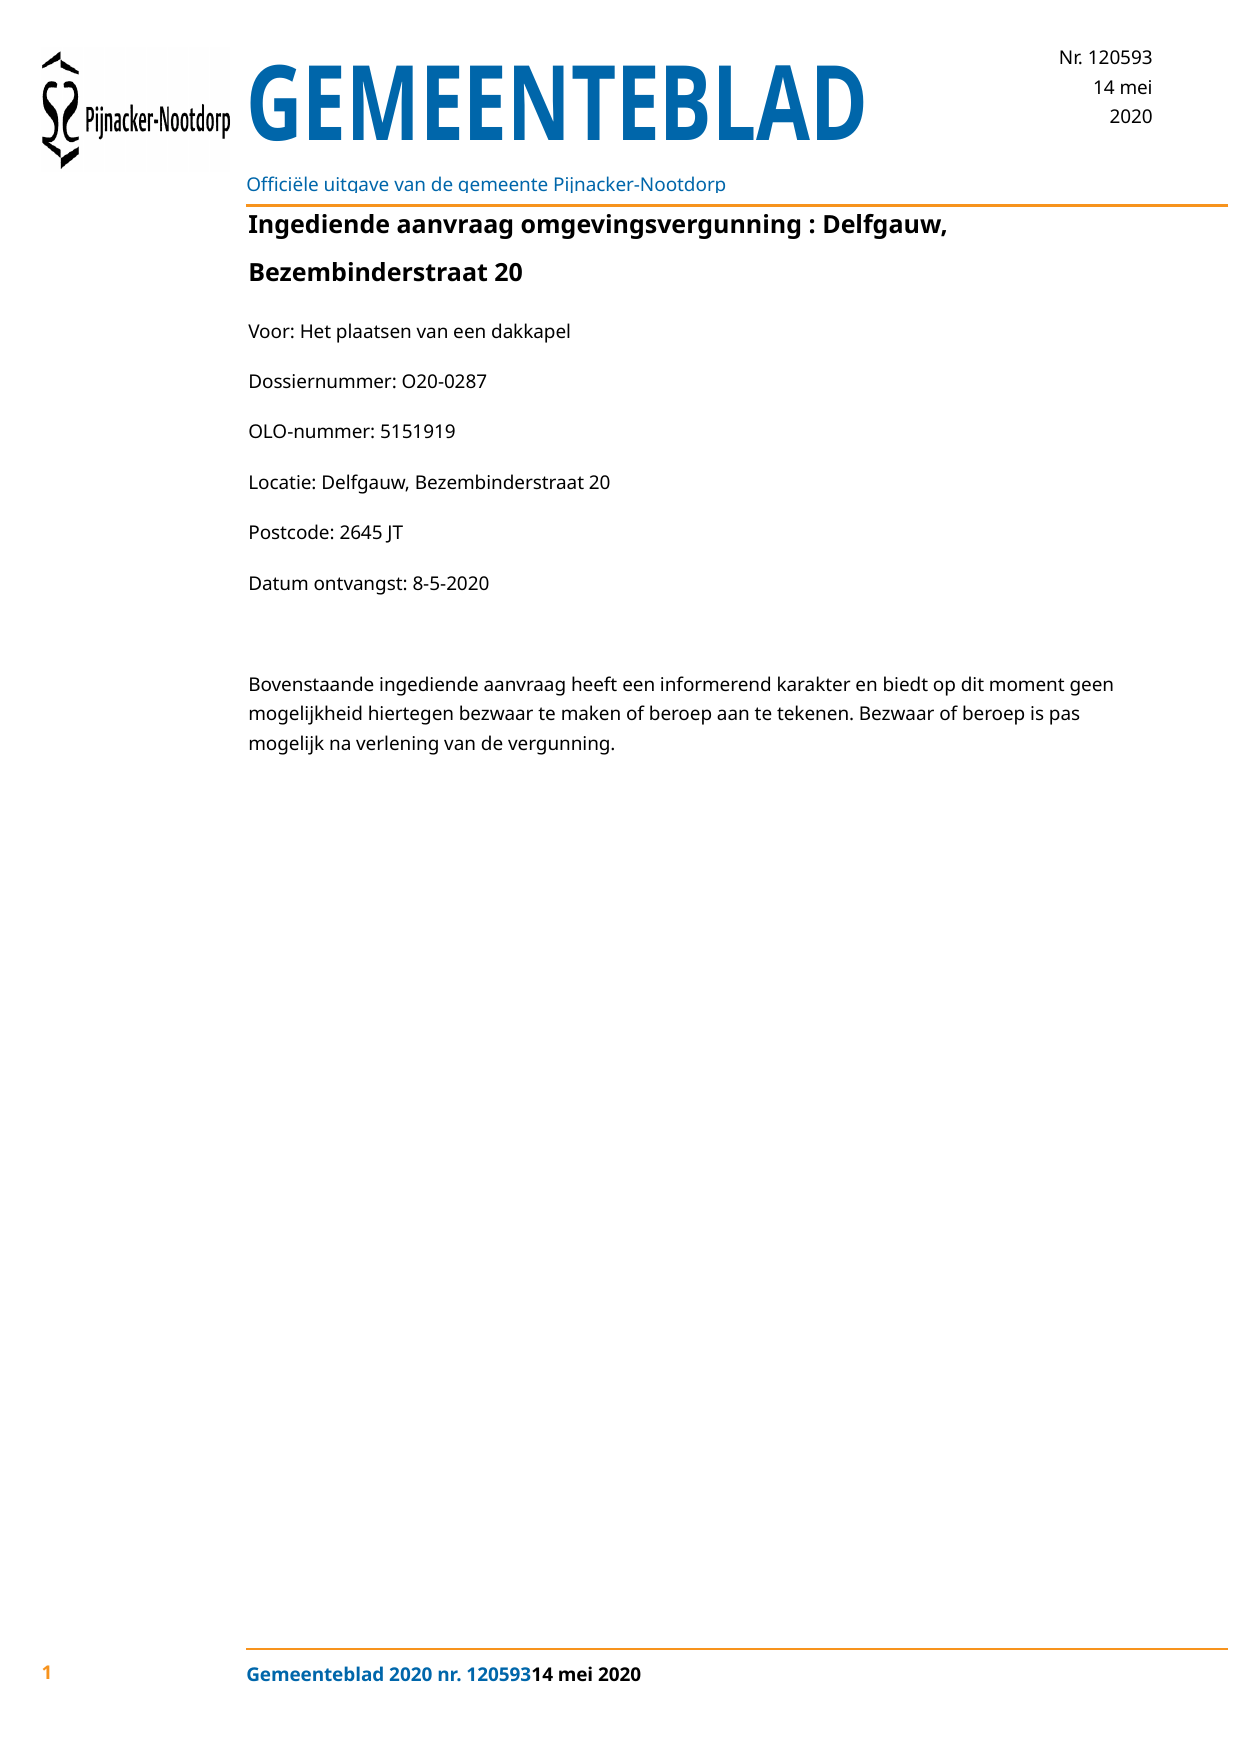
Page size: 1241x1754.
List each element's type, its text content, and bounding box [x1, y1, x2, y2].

text Voor: Het plaatsen van een dakkapel [248, 318, 1152, 344]
text OLO-nummer: 5151919 [248, 419, 1152, 444]
text Postcode: 2645 JT [248, 519, 1152, 545]
text Locatie: Delfgauw, Bezembinderstraat 20 [248, 469, 1152, 495]
text Dossiernummer: O20-0287 [248, 368, 1152, 394]
picture [41, 47, 231, 172]
text Bovenstaande ingediende aanvraag heeft een informerend karakter en biedt op dit moment geen mogelijkheid hiertegen bezwaar te maken of beroep aan te tekenen. Bezwaar of beroep is pas mogelijk na verlening van de vergunning. [248, 671, 1152, 756]
text Datum ontvangst: 8-5-2020 [248, 570, 1152, 596]
text Ingediende aanvraag omgevingsvergunning : Delfgauw, Bezembinderstraat 20 [248, 207, 1152, 288]
